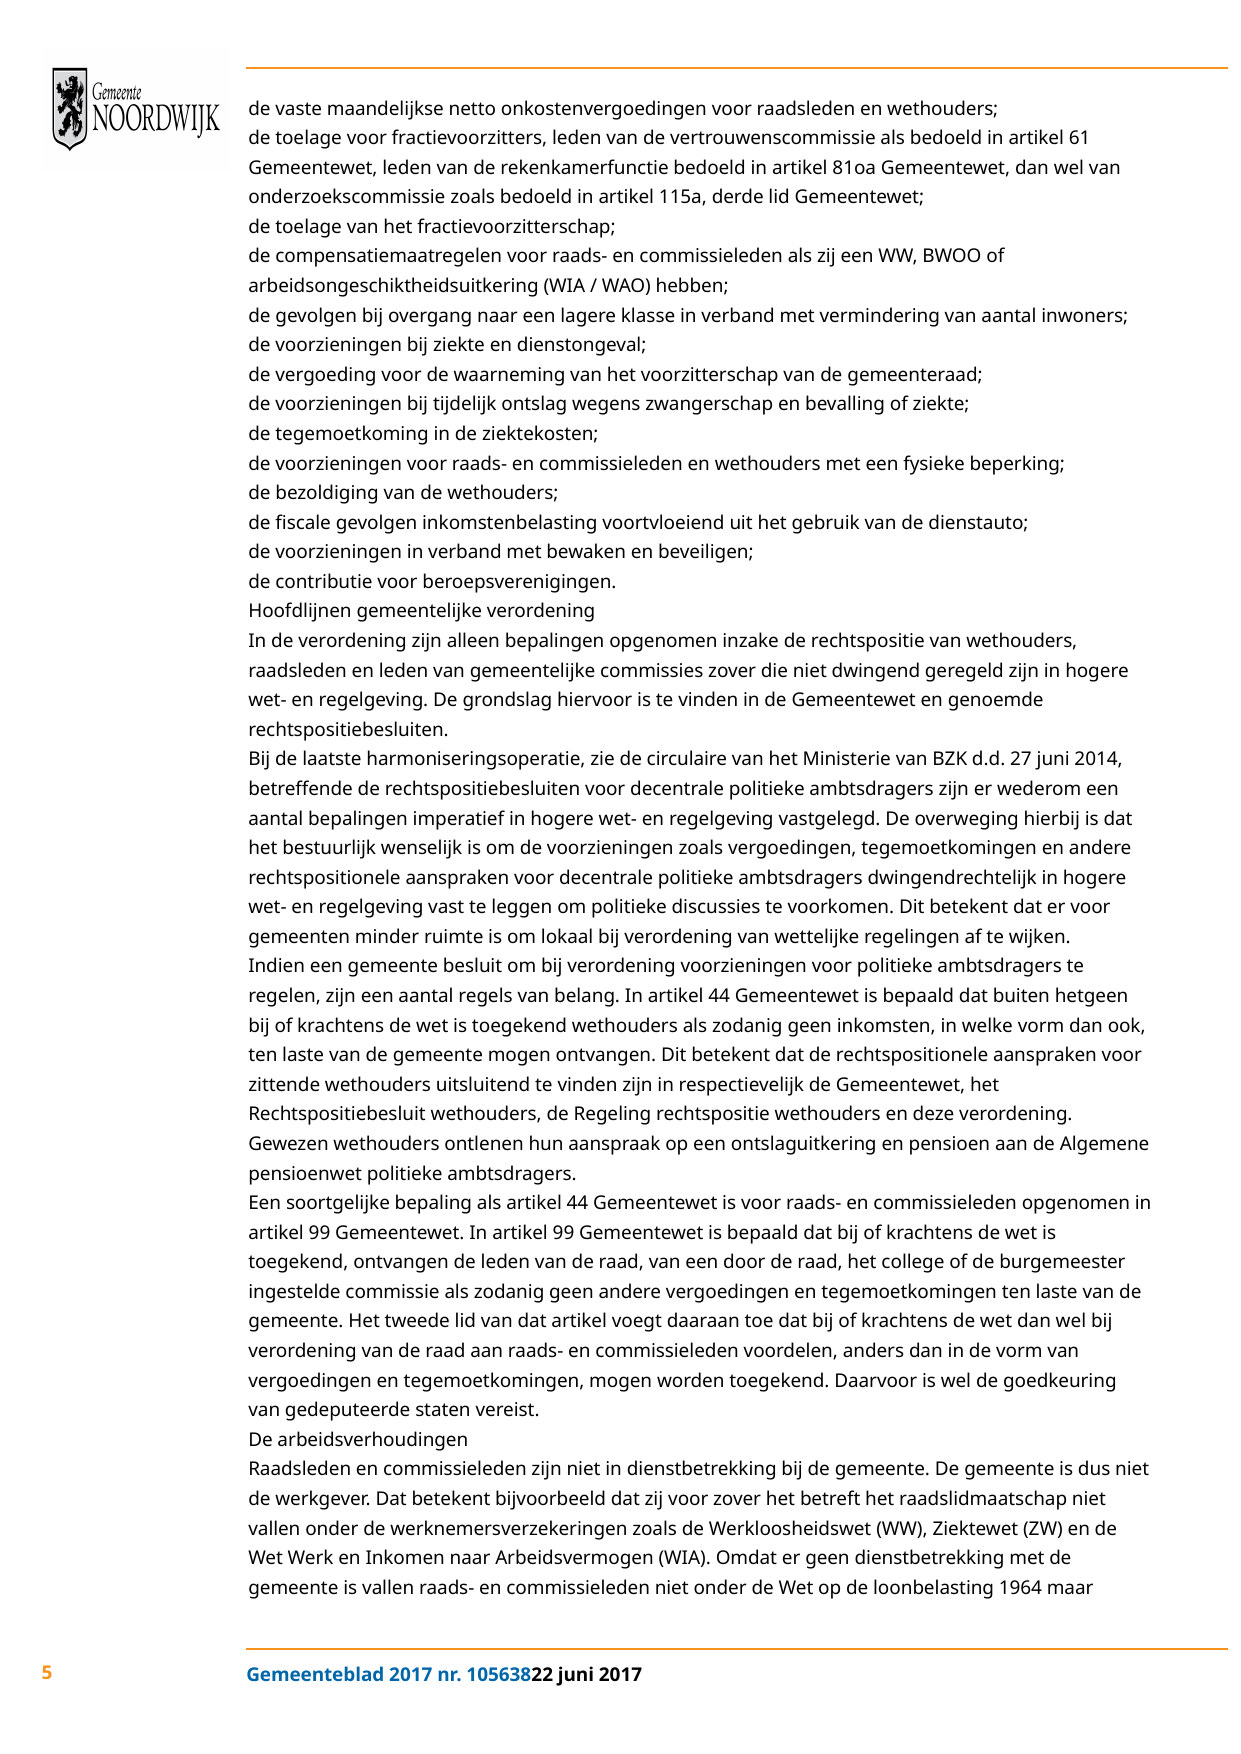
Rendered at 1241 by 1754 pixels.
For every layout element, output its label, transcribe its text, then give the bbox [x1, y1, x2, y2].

text de tegemoetkoming in de ziektekosten; [248, 420, 1152, 446]
text de bezoldiging van de wethouders; [248, 479, 1152, 505]
text Raadsleden en commissieleden zijn niet in dienstbetrekking bij de gemeente. De gemeente is dus niet de werkgever. Dat betekent bijvoorbeeld dat zij voor zover het betreft het raadslidmaatschap niet vallen onder de werknemersverzekeringen zoals de Werkloosheidswet (WW), Ziektewet (ZW) en de Wet Werk en Inkomen naar Arbeidsvermogen (WIA). Omdat er geen dienstbetrekking met de gemeente is vallen raads- en commissieleden niet onder de Wet op de loonbelasting 1964 maar [248, 1456, 1152, 1600]
text de voorzieningen voor raads- en commissieleden en wethouders met een fysieke beperking; [248, 450, 1152, 476]
text Hoofdlijnen gemeentelijke verordening [248, 598, 1152, 623]
text Bij de laatste harmoniseringsoperatie, zie de circulaire van het Ministerie van BZK d.d. 27 juni 2014, betreffende de rechtspositiebesluiten voor decentrale politieke ambtsdragers zijn er wederom een aantal bepalingen imperatief in hogere wet- en regelgeving vastgelegd. De overweging hierbij is dat het bestuurlijk wenselijk is om de voorzieningen zoals vergoedingen, tegemoetkomingen en andere rechtspositionele aanspraken voor decentrale politieke ambtsdragers dwingendrechtelijk in hogere wet- en regelgeving vast te leggen om politieke discussies te voorkomen. Dit betekent dat er voor gemeenten minder ruimte is om lokaal bij verordening van wettelijke regelingen af te wijken. [248, 746, 1152, 949]
text de compensatiemaatregelen voor raads- en commissieleden als zij een WW, BWOO of arbeidsongeschiktheidsuitkering (WIA / WAO) hebben; [248, 243, 1152, 298]
text de toelage van het fractievoorzitterschap; [248, 213, 1152, 239]
text Een soortgelijke bepaling als artikel 44 Gemeentewet is voor raads- en commissieleden opgenomen in artikel 99 Gemeentewet. In artikel 99 Gemeentewet is bepaald dat bij of krachtens de wet is toegekend, ontvangen de leden van de raad, van een door de raad, het college of de burgemeester ingestelde commissie als zodanig geen andere vergoedingen en tegemoetkomingen ten laste van de gemeente. Het tweede lid van dat artikel voegt daaraan toe dat bij of krachtens de wet dan wel bij verordening van de raad aan raads- en commissieleden voordelen, anders dan in de vorm van vergoedingen en tegemoetkomingen, mogen worden toegekend. Daarvoor is wel de goedkeuring van gedeputeerde staten vereist. [248, 1189, 1152, 1422]
text de fiscale gevolgen inkomstenbelasting voortvloeiend uit het gebruik van de dienstauto; [248, 509, 1152, 535]
text De arbeidsverhoudingen [248, 1426, 1152, 1452]
text In de verordening zijn alleen bepalingen opgenomen inzake de rechtspositie van wethouders, raadsleden en leden van gemeentelijke commissies zover die niet dwingend geregeld zijn in hogere wet- en regelgeving. De grondslag hiervoor is te vinden in de Gemeentewet en genoemde rechtspositiebesluiten. [248, 627, 1152, 742]
text de voorzieningen bij ziekte en dienstongeval; [248, 331, 1152, 357]
text Indien een gemeente besluit om bij verordening voorzieningen voor politieke ambtsdragers te regelen, zijn een aantal regels van belang. In artikel 44 Gemeentewet is bepaald dat buiten hetgeen bij of krachtens de wet is toegekend wethouders als zodanig geen inkomsten, in welke vorm dan ook, ten laste van de gemeente mogen ontvangen. Dit betekent dat de rechtspositionele aanspraken voor zittende wethouders uitsluitend te vinden zijn in respectievelijk de Gemeentewet, het Rechtspositiebesluit wethouders, de Regeling rechtspositie wethouders en deze verordening. Gewezen wethouders ontlenen hun aanspraak op een ontslaguitkering en pensioen aan de Algemene pensioenwet politieke ambtsdragers. [248, 953, 1152, 1186]
text de toelage voor fractievoorzitters, leden van de vertrouwenscommissie als bedoeld in artikel 61 Gemeentewet, leden van de rekenkamerfunctie bedoeld in artikel 81oa Gemeentewet, dan wel van onderzoekscommissie zoals bedoeld in artikel 115a, derde lid Gemeentewet; [248, 124, 1152, 209]
text de gevolgen bij overgang naar een lagere klasse in verband met vermindering van aantal inwoners; [248, 302, 1152, 328]
text de contributie voor beroepsverenigingen. [248, 568, 1152, 594]
text de voorzieningen in verband met bewaken en beveiligen; [248, 538, 1152, 564]
text de vergoeding voor de waarneming van het voorzitterschap van de gemeenteraad; [248, 361, 1152, 387]
picture [41, 47, 231, 172]
text de voorzieningen bij tijdelijk ontslag wegens zwangerschap en bevalling of ziekte; [248, 391, 1152, 416]
text de vaste maandelijkse netto onkostenvergoedingen voor raadsleden en wethouders; [248, 95, 1152, 121]
